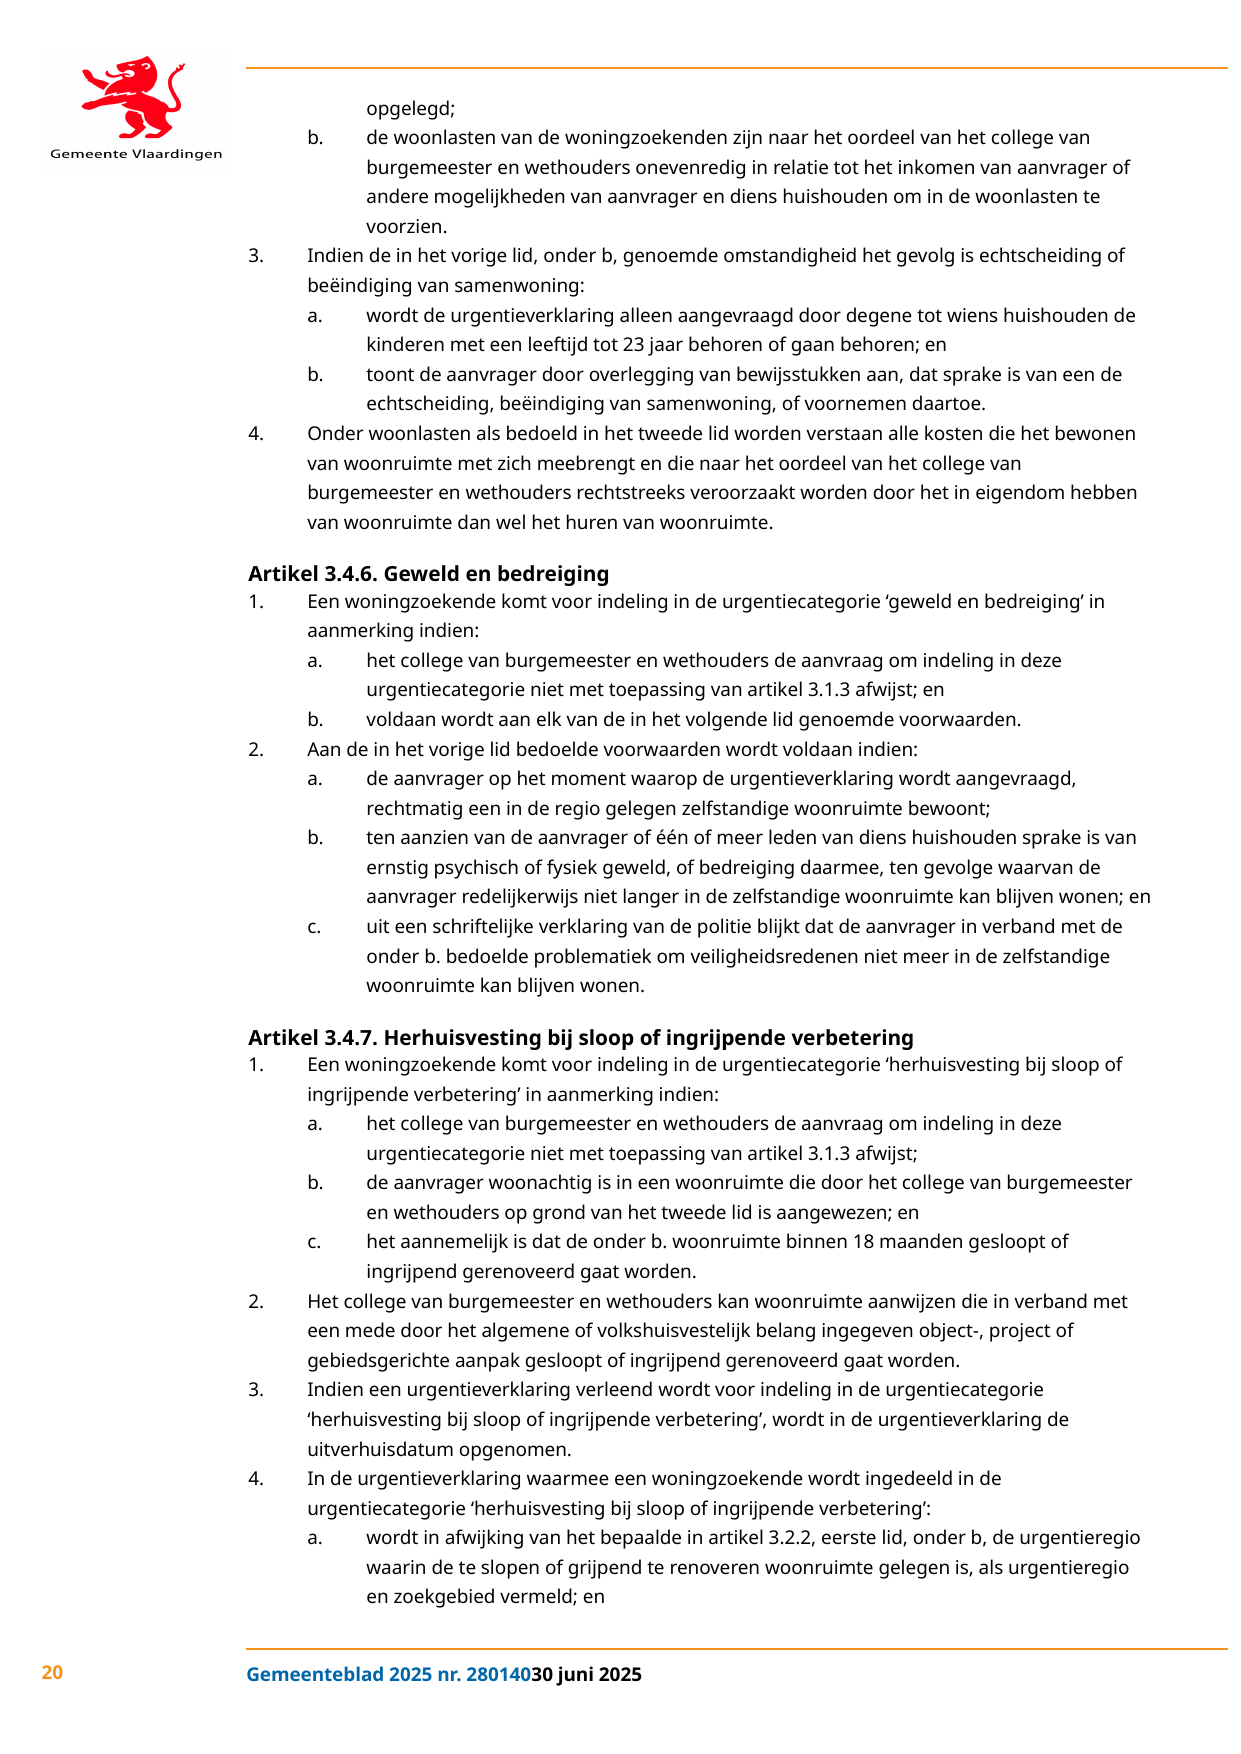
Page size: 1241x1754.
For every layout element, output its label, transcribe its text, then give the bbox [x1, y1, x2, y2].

list Het college van burgemeester en wethouders kan woonruimte aanwijzen die in verband met een mede door het algemene of volkshuisvestelijk belang ingegeven object-, project of gebiedsgerichte aanpak gesloopt of ingrijpend gerenoveerd gaat worden. [248, 1288, 1152, 1373]
text Artikel 3.4.6. Geweld en bedreiging [248, 559, 1152, 588]
list ten aanzien van de aanvrager of één of meer leden van diens huishouden sprake is van ernstig psychisch of fysiek geweld, of bedreiging daarmee, ten gevolge waarvan de aanvrager redelijkerwijs niet langer in de zelfstandige woonruimte kan blijven wonen; en [307, 824, 1152, 909]
list Indien een urgentieverklaring verleend wordt voor indeling in de urgentiecategorie ‘herhuisvesting bij sloop of ingrijpende verbetering’, wordt in de urgentieverklaring de uitverhuisdatum opgenomen. [248, 1377, 1152, 1462]
list de aanvrager op het moment waarop de urgentieverklaring wordt aangevraagd, rechtmatig een in de regio gelegen zelfstandige woonruimte bewoont; [307, 765, 1152, 821]
list de woonlasten van de woningzoekenden zijn naar het oordeel van het college van burgemeester en wethouders onevenredig in relatie tot het inkomen van aanvrager of andere mogelijkheden van aanvrager en diens huishouden om in de woonlasten te voorzien. [307, 124, 1152, 239]
list het aannemelijk is dat de onder b. woonruimte binnen 18 maanden gesloopt of ingrijpend gerenoveerd gaat worden. [307, 1229, 1152, 1284]
list het college van burgemeester en wethouders de aanvraag om indeling in deze urgentiecategorie niet met toepassing van artikel 3.1.3 afwijst; [307, 1110, 1152, 1166]
list Een woningzoekende komt voor indeling in de urgentiecategorie ‘geweld en bedreiging’ in aanmerking indien: [248, 588, 1152, 643]
list wordt in afwijking van het bepaalde in artikel 3.2.2, eerste lid, onder b, de urgentieregio waarin de te slopen of grijpend te renoveren woonruimte gelegen is, als urgentieregio en zoekgebied vermeld; en [307, 1524, 1152, 1609]
list Een woningzoekende komt voor indeling in de urgentiecategorie ‘herhuisvesting bij sloop of ingrijpende verbetering’ in aanmerking indien: [248, 1051, 1152, 1107]
list In de urgentieverklaring waarmee een woningzoekende wordt ingedeeld in de urgentiecategorie ‘herhuisvesting bij sloop of ingrijpende verbetering’: [248, 1465, 1152, 1521]
list Aan de in het vorige lid bedoelde voorwaarden wordt voldaan indien: [248, 736, 1152, 761]
text Artikel 3.4.7. Herhuisvesting bij sloop of ingrijpende verbetering [248, 1023, 1152, 1051]
list Indien de in het vorige lid, onder b, genoemde omstandigheid het gevolg is echtscheiding of beëindiging van samenwoning: [248, 243, 1152, 298]
list voldaan wordt aan elk van de in het volgende lid genoemde voorwaarden. [307, 706, 1152, 732]
list de aanvrager woonachtig is in een woonruimte die door het college van burgemeester en wethouders op grond van het tweede lid is aangewezen; en [307, 1169, 1152, 1225]
list wordt de urgentieverklaring alleen aangevraagd door degene tot wiens huishouden de kinderen met een leeftijd tot 23 jaar behoren of gaan behoren; en [307, 302, 1152, 357]
list Onder woonlasten als bedoeld in het tweede lid worden verstaan alle kosten die het bewonen van woonruimte met zich meebrengt en die naar het oordeel van het college van burgemeester en wethouders rechtstreeks veroorzaakt worden door het in eigendom hebben van woonruimte dan wel het huren van woonruimte. [248, 420, 1152, 535]
list opgelegd; [307, 95, 1152, 121]
list uit een schriftelijke verklaring van de politie blijkt dat de aanvrager in verband met de onder b. bedoelde problematiek om veiligheidsredenen niet meer in de zelfstandige woonruimte kan blijven wonen. [307, 913, 1152, 998]
picture [41, 47, 231, 172]
list toont de aanvrager door overlegging van bewijsstukken aan, dat sprake is van een de echtscheiding, beëindiging van samenwoning, of voornemen daartoe. [307, 361, 1152, 416]
list het college van burgemeester en wethouders de aanvraag om indeling in deze urgentiecategorie niet met toepassing van artikel 3.1.3 afwijst; en [307, 647, 1152, 702]
